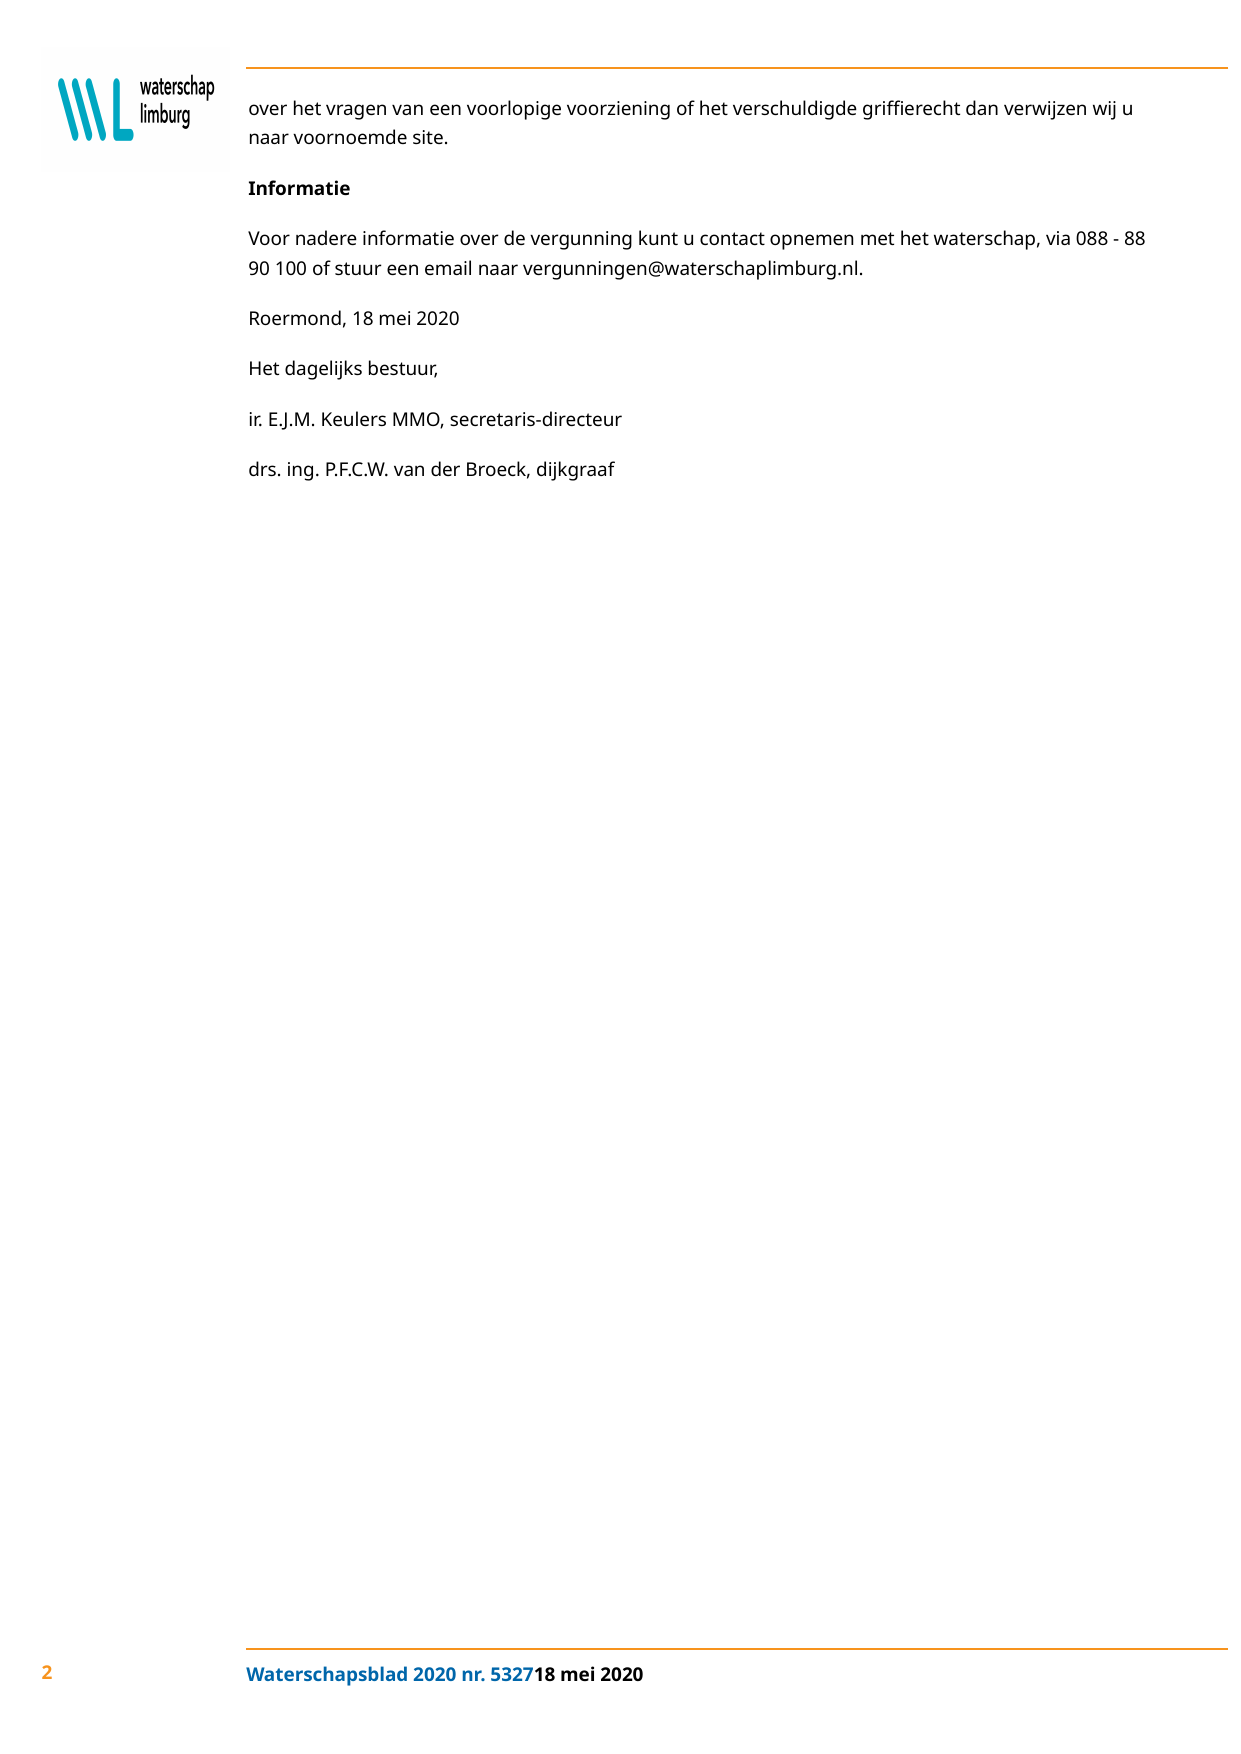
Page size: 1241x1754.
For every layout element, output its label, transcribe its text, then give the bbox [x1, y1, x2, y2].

text drs. ing. P.F.C.W. van der Broeck, dijkgraaf [248, 456, 1152, 482]
picture [41, 47, 231, 172]
text over het vragen van een voorlopige voorziening of het verschuldigde griffierecht dan verwijzen wij u naar voornoemde site. [248, 95, 1152, 150]
text Roermond, 18 mei 2020 [248, 305, 1152, 331]
text Informatie [248, 175, 1152, 201]
text Het dagelijks bestuur, [248, 356, 1152, 381]
text ir. E.J.M. Keulers MMO, secretaris-directeur [248, 406, 1152, 432]
text Voor nadere informatie over de vergunning kunt u contact opnemen met het waterschap, via 088 - 88 90 100 of stuur een email naar vergunningen@waterschaplimburg.nl. [248, 225, 1152, 281]
